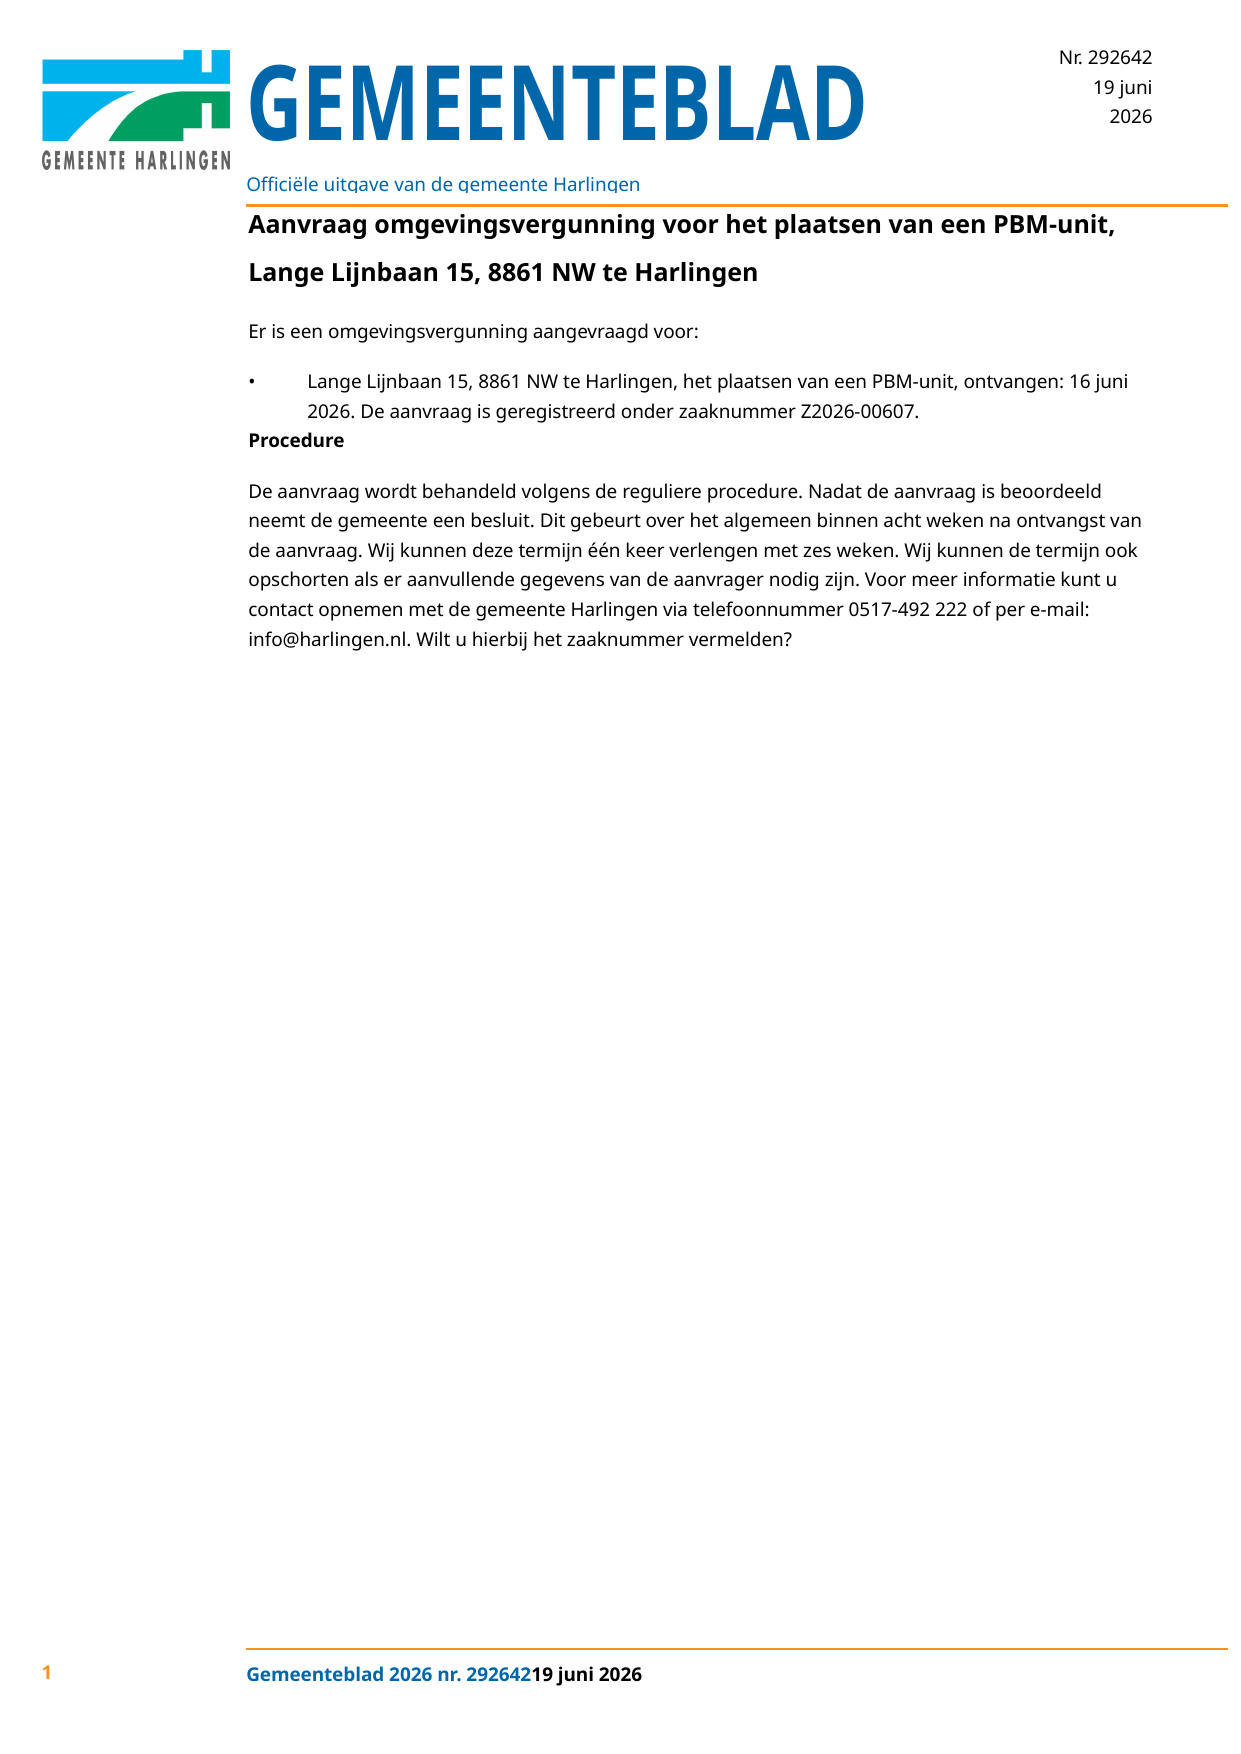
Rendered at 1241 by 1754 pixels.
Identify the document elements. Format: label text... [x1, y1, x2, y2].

text Er is een omgevingsvergunning aangevraagd voor: [248, 318, 1152, 344]
picture [41, 47, 231, 172]
list Lange Lijnbaan 15, 8861 NW te Harlingen, het plaatsen van een PBM-unit, ontvangen: 16 juni 2026. De aanvraag is geregistreerd onder zaaknummer Z2026-00607. [248, 368, 1152, 424]
text De aanvraag wordt behandeld volgens de reguliere procedure. Nadat de aanvraag is beoordeeld neemt de gemeente een besluit. Dit gebeurt over het algemeen binnen acht weken na ontvangst van de aanvraag. Wij kunnen deze termijn één keer verlengen met zes weken. Wij kunnen de termijn ook opschorten als er aanvullende gegevens van de aanvrager nodig zijn. Voor meer informatie kunt u contact opnemen met de gemeente Harlingen via telefoonnummer 0517-492 222 of per e-mail: info@harlingen.nl. Wilt u hierbij het zaaknummer vermelden? [248, 478, 1152, 652]
text Aanvraag omgevingsvergunning voor het plaatsen van een PBM-unit, Lange Lijnbaan 15, 8861 NW te Harlingen [248, 207, 1152, 288]
text Procedure [248, 427, 1152, 453]
